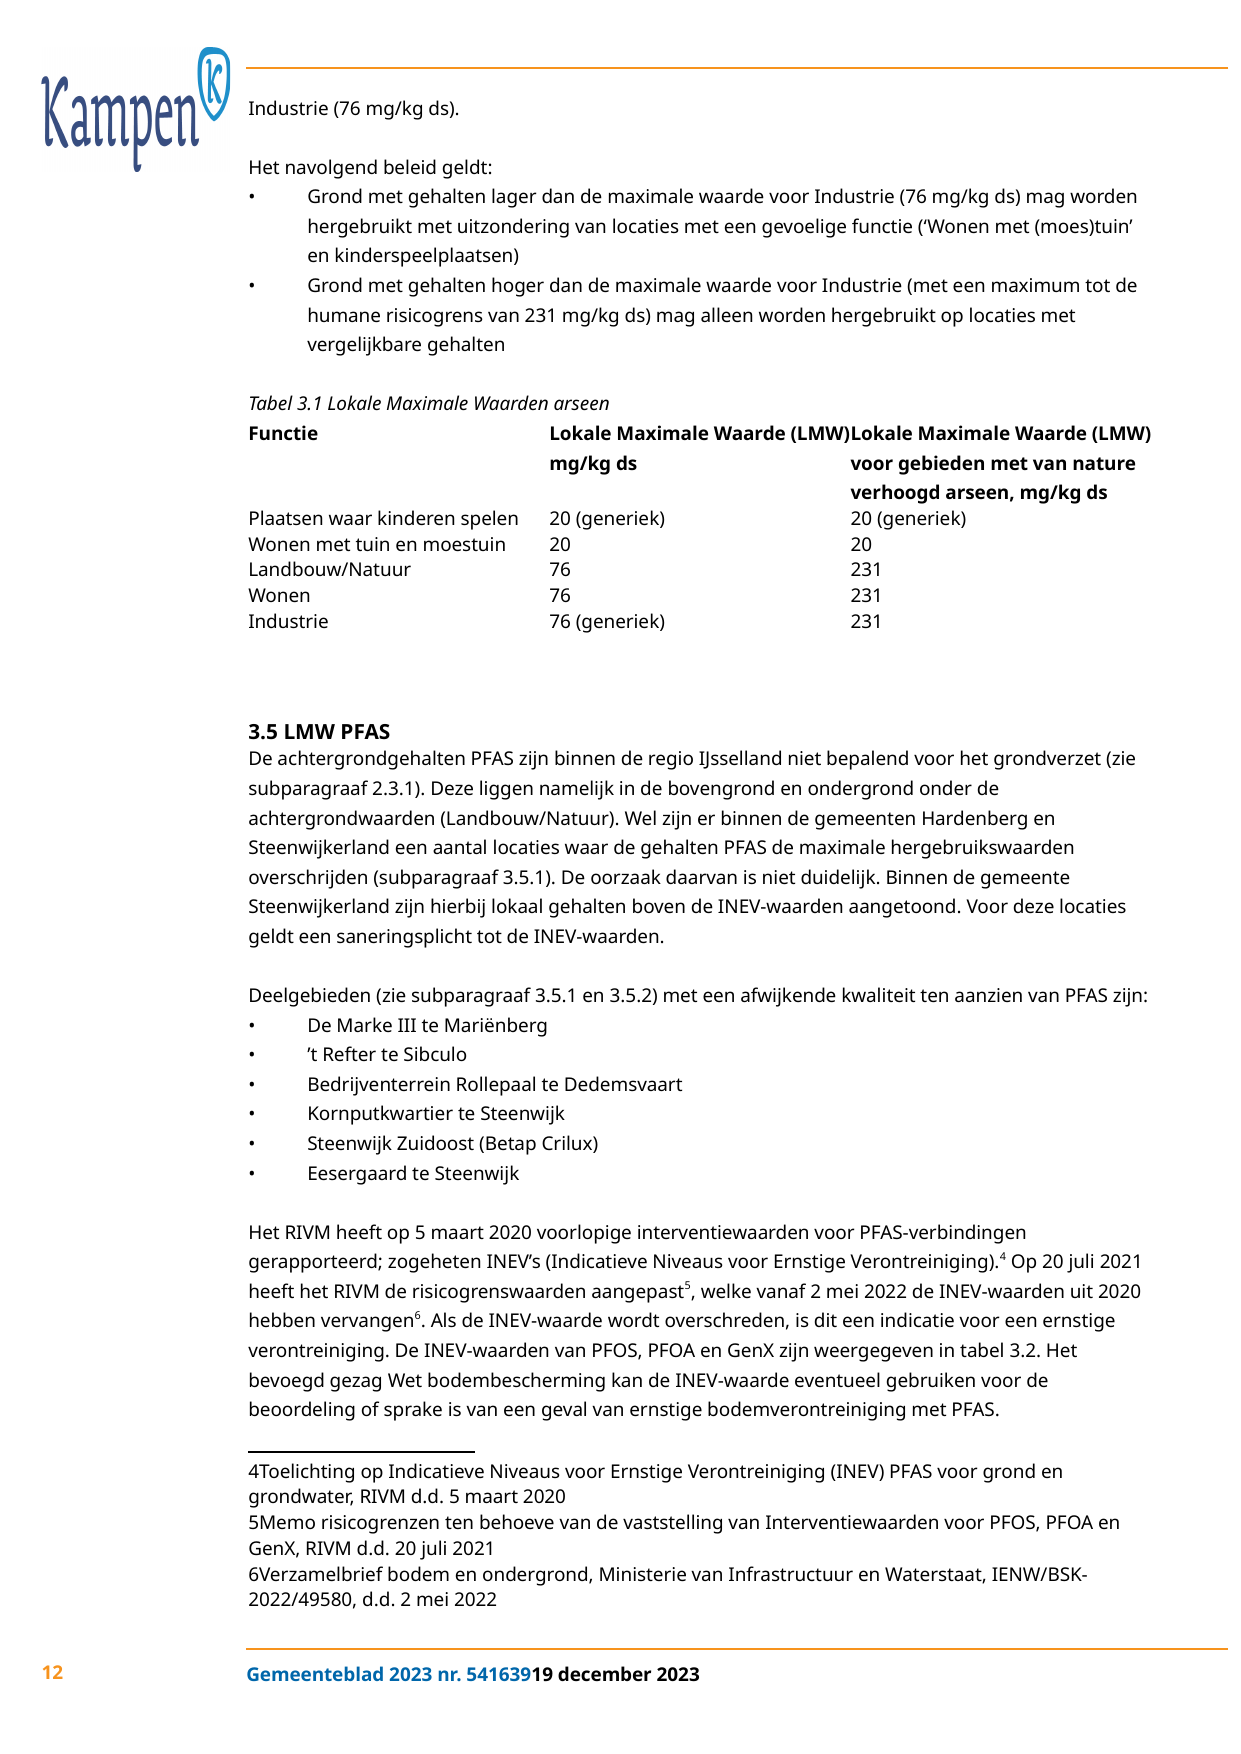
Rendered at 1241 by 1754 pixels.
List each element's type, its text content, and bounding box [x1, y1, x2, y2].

text Memo risicogrenzen ten behoeve van de vaststelling van Interventiewaarden voor PFOS, PFOA en GenX, RIVM d.d. 20 juli 2021 [248, 1509, 1152, 1561]
table_cell 231 [850, 557, 1152, 582]
table_cell 76 (generiek) [549, 608, 850, 634]
table_header Functie [248, 420, 549, 505]
list Grond met gehalten lager dan de maximale waarde voor Industrie (76 mg/kg ds) mag worden hergebruikt met uitzondering van locaties met een gevoelige functie (‘Wonen met (moes)tuin’ en kinderspeelplaatsen) [248, 183, 1152, 268]
table_cell 20 (generiek) [850, 505, 1152, 531]
text Tabel 3.1 Lokale Maximale Waarden arseen [248, 391, 1152, 416]
list ’t Refter te Sibculo [248, 1041, 1152, 1067]
table_cell 76 [549, 557, 850, 582]
table_cell 20 (generiek) [549, 505, 850, 531]
text Deelgebieden (zie subparagraaf 3.5.1 en 3.5.2) met een afwijkende kwaliteit ten aanzien van PFAS zijn: [248, 982, 1152, 1008]
list Kornputkwartier te Steenwijk [248, 1101, 1152, 1126]
text De achtergrondgehalten PFAS zijn binnen de regio IJsselland niet bepalend voor het grondverzet (zie subparagraaf 2.3.1). Deze liggen namelijk in de bovengrond en ondergrond onder de achtergrondwaarden (Landbouw/Natuur). Wel zijn er binnen de gemeenten Hardenberg en Steenwijkerland een aantal locaties waar de gehalten PFAS de maximale hergebruikswaarden overschrijden (subparagraaf 3.5.1). De oorzaak daarvan is niet duidelijk. Binnen de gemeente Steenwijkerland zijn hierbij lokaal gehalten boven de INEV-waarden aangetoond. Voor deze locaties geldt een saneringsplicht tot de INEV-waarden. [248, 746, 1152, 949]
text Industrie (76 mg/kg ds). [248, 95, 1152, 121]
table_cell Wonen [248, 583, 549, 608]
table_cell Industrie [248, 608, 549, 634]
text Toelichting op Indicatieve Niveaus voor Ernstige Verontreiniging (INEV) PFAS voor grond en grondwater, RIVM d.d. 5 maart 2020 [248, 1458, 1152, 1509]
text Verzamelbrief bodem en ondergrond, Ministerie van Infrastructuur en Waterstaat, IENW/BSK-2022/49580, d.d. 2 mei 2022 [248, 1561, 1152, 1612]
text Het navolgend beleid geldt: [248, 154, 1152, 180]
table_cell 231 [850, 608, 1152, 634]
table_cell 76 [549, 583, 850, 608]
text 3.5 LMW PFAS [248, 717, 1152, 746]
table_header Lokale Maximale Waarde (LMW) mg/kg ds [549, 420, 850, 505]
list Steenwijk Zuidoost (Betap Crilux) [248, 1130, 1152, 1156]
table_cell 20 [549, 531, 850, 557]
table_cell Plaatsen waar kinderen spelen [248, 505, 549, 531]
table_cell Landbouw/Natuur [248, 557, 549, 582]
list Bedrijventerrein Rollepaal te Dedemsvaart [248, 1071, 1152, 1097]
text Het RIVM heeft op 5 maart 2020 voorlopige interventiewaarden voor PFAS-verbindingen gerapporteerd; zogeheten INEV’s (Indicatieve Niveaus voor Ernstige Verontreiniging). Op 20 juli 2021 heeft het RIVM de risicogrenswaarden aangepast, welke vanaf 2 mei 2022 de INEV-waarden uit 2020 hebben vervangen. Als de INEV-waarde wordt overschreden, is dit een indicatie voor een ernstige verontreiniging. De INEV-waarden van PFOS, PFOA en GenX zijn weergegeven in tabel 3.2. Het bevoegd gezag Wet bodembescherming kan de INEV-waarde eventueel gebruiken voor de beoordeling of sprake is van een geval van ernstige bodemverontreiniging met PFAS. [248, 1219, 1152, 1422]
list Eesergaard te Steenwijk [248, 1160, 1152, 1185]
table_header Lokale Maximale Waarde (LMW) voor gebieden met van nature verhoogd arseen, mg/kg ds [850, 420, 1152, 505]
table_cell 231 [850, 583, 1152, 608]
list Grond met gehalten hoger dan de maximale waarde voor Industrie (met een maximum tot de humane risicogrens van 231 mg/kg ds) mag alleen worden hergebruikt op locaties met vergelijkbare gehalten [248, 272, 1152, 357]
table_cell 20 [850, 531, 1152, 557]
table_cell Wonen met tuin en moestuin [248, 531, 549, 557]
picture [41, 47, 231, 172]
list De Marke III te Mariënberg [248, 1012, 1152, 1037]
